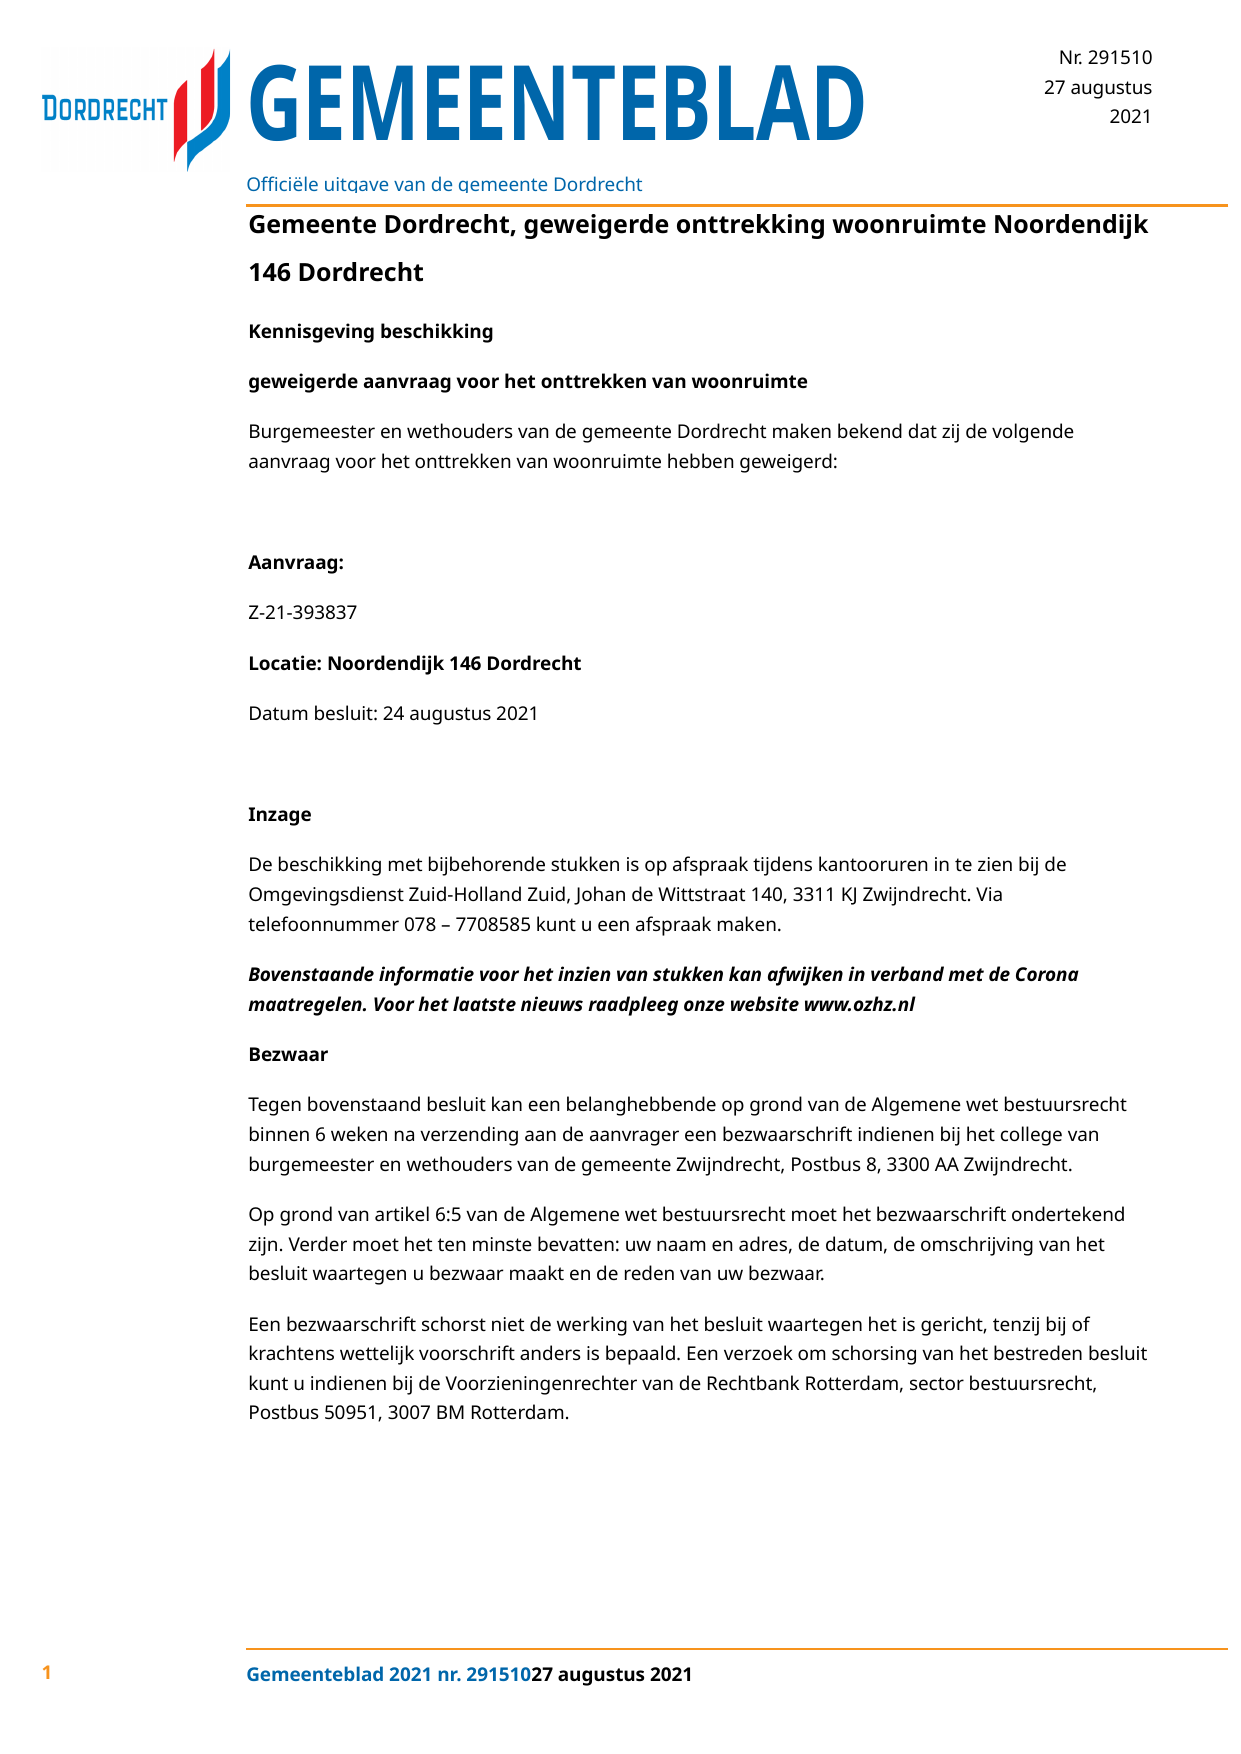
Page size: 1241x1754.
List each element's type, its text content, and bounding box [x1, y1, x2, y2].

text Bezwaar [248, 1041, 1152, 1067]
text Op grond van artikel 6:5 van de Algemene wet bestuursrecht moet het bezwaarschrift ondertekend zijn. Verder moet het ten minste bevatten: uw naam en adres, de datum, de omschrijving van het besluit waartegen u bezwaar maakt en de reden van uw bezwaar. [248, 1201, 1152, 1286]
text De beschikking met bijbehorende stukken is op afspraak tijdens kantooruren in te zien bij de Omgevingsdienst Zuid-Holland Zuid, Johan de Wittstraat 140, 3311 KJ Zwijndrecht. Via telefoonnummer 078 – 7708585 kunt u een afspraak maken. [248, 852, 1152, 937]
text Een bezwaarschrift schorst niet de werking van het besluit waartegen het is gericht, tenzij bij of krachtens wettelijk voorschrift anders is bepaald. Een verzoek om schorsing van het bestreden besluit kunt u indienen bij de Voorzieningenrechter van de Rechtbank Rotterdam, sector bestuursrecht, Postbus 50951, 3007 BM Rotterdam. [248, 1311, 1152, 1425]
text Z-21-393837 [248, 599, 1152, 625]
text Kennisgeving beschikking [248, 318, 1152, 344]
text Locatie: Noordendijk 146 Dordrecht [248, 650, 1152, 676]
text Datum besluit: 24 augustus 2021 [248, 700, 1152, 726]
picture [41, 47, 231, 172]
text Inzage [248, 801, 1152, 827]
text Aanvraag: [248, 549, 1152, 575]
text geweigerde aanvraag voor het onttrekken van woonruimte [248, 368, 1152, 394]
text Gemeente Dordrecht, geweigerde onttrekking woonruimte Noordendijk 146 Dordrecht [248, 207, 1152, 288]
text Burgemeester en wethouders van de gemeente Dordrecht maken bekend dat zij de volgende aanvraag voor het onttrekken van woonruimte hebben geweigerd: [248, 419, 1152, 474]
text Tegen bovenstaand besluit kan een belanghebbende op grond van de Algemene wet bestuursrecht binnen 6 weken na verzending aan de aanvrager een bezwaarschrift indienen bij het college van burgemeester en wethouders van de gemeente Zwijndrecht, Postbus 8, 3300 AA Zwijndrecht. [248, 1092, 1152, 1177]
text Bovenstaande informatie voor het inzien van stukken kan afwijken in verband met de Corona maatregelen. Voor het laatste nieuws raadpleeg onze website www.ozhz.nl [248, 961, 1152, 1017]
